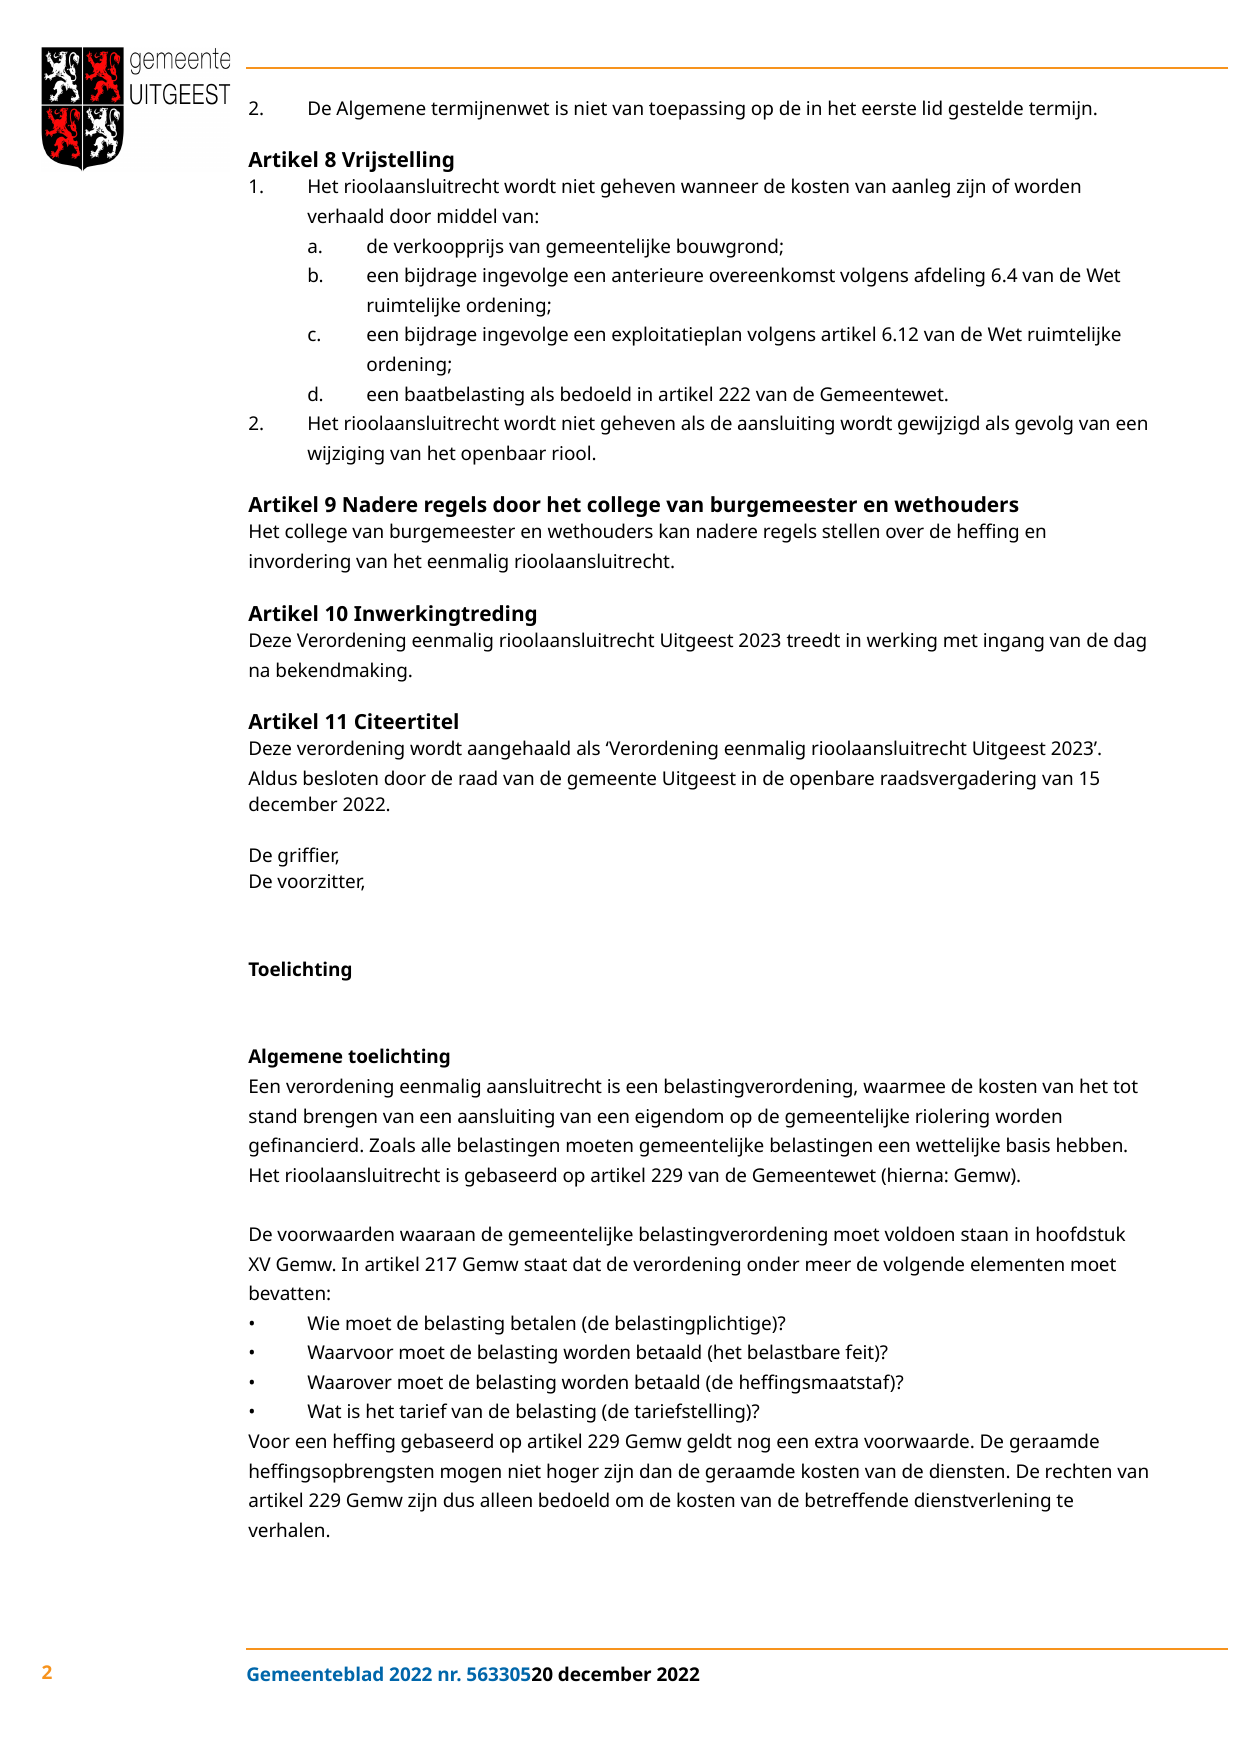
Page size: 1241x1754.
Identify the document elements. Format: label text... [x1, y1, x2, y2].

text Deze Verordening eenmalig rioolaansluitrecht Uitgeest 2023 treedt in werking met ingang van de dag na bekendmaking. [248, 627, 1152, 682]
text Artikel 8 Vrijstelling [248, 145, 1152, 174]
text Artikel 11 Citeertitel [248, 707, 1152, 736]
list een bijdrage ingevolge een anterieure overeenkomst volgens afdeling 6.4 van de Wet ruimtelijke ordening; [307, 262, 1152, 318]
list Waarvoor moet de belasting worden betaald (het belastbare feit)? [248, 1339, 1152, 1365]
text Aldus besloten door de raad van de gemeente Uitgeest in de openbare raadsvergadering van 15 december 2022. [248, 765, 1152, 817]
text De voorzitter, [248, 868, 1152, 894]
text De voorwaarden waaraan de gemeentelijke belastingverordening moet voldoen staan in hoofdstuk XV Gemw. In artikel 217 Gemw staat dat de verordening onder meer de volgende elementen moet bevatten: [248, 1221, 1152, 1306]
list een baatbelasting als bedoeld in artikel 222 van de Gemeentewet. [307, 381, 1152, 406]
picture [41, 47, 231, 172]
list De Algemene termijnenwet is niet van toepassing op de in het eerste lid gestelde termijn. [248, 95, 1152, 121]
list Het rioolaansluitrecht wordt niet geheven als de aansluiting wordt gewijzigd als gevolg van een wijziging van het openbaar riool. [248, 410, 1152, 466]
list Wat is het tarief van de belasting (de tariefstelling)? [248, 1399, 1152, 1424]
list Het rioolaansluitrecht wordt niet geheven wanneer de kosten van aanleg zijn of worden verhaald door middel van: [248, 174, 1152, 229]
text De griffier, [248, 842, 1152, 868]
text Het college van burgemeester en wethouders kan nadere regels stellen over de heffing en invordering van het eenmalig rioolaansluitrecht. [248, 519, 1152, 574]
list Waarover moet de belasting worden betaald (de heffingsmaatstaf)? [248, 1369, 1152, 1395]
list een bijdrage ingevolge een exploitatieplan volgens artikel 6.12 van de Wet ruimtelijke ordening; [307, 322, 1152, 377]
text Artikel 9 Nadere regels door het college van burgemeester en wethouders [248, 490, 1152, 519]
text Toelichting [248, 945, 1152, 985]
text Artikel 10 Inwerkingtreding [248, 599, 1152, 627]
text Deze verordening wordt aangehaald als ‘Verordening eenmalig rioolaansluitrecht Uitgeest 2023’. [248, 736, 1152, 761]
list de verkoopprijs van gemeentelijke bouwgrond; [307, 233, 1152, 258]
text Voor een heffing gebaseerd op artikel 229 Gemw geldt nog een extra voorwaarde. De geraamde heffingsopbrengsten mogen niet hoger zijn dan de geraamde kosten van de diensten. De rechten van artikel 229 Gemw zijn dus alleen bedoeld om de kosten van de betreffende dienstverlening te verhalen. [248, 1428, 1152, 1543]
text Een verordening eenmalig aansluitrecht is een belastingverordening, waarmee de kosten van het tot stand brengen van een aansluiting van een eigendom op de gemeentelijke riolering worden gefinancierd. Zoals alle belastingen moeten gemeentelijke belastingen een wettelijke basis hebben. Het rioolaansluitrecht is gebaseerd op artikel 229 van de Gemeentewet (hierna: Gemw). [248, 1073, 1152, 1188]
list Wie moet de belasting betalen (de belastingplichtige)? [248, 1310, 1152, 1336]
text Algemene toelichting [248, 1044, 1152, 1069]
